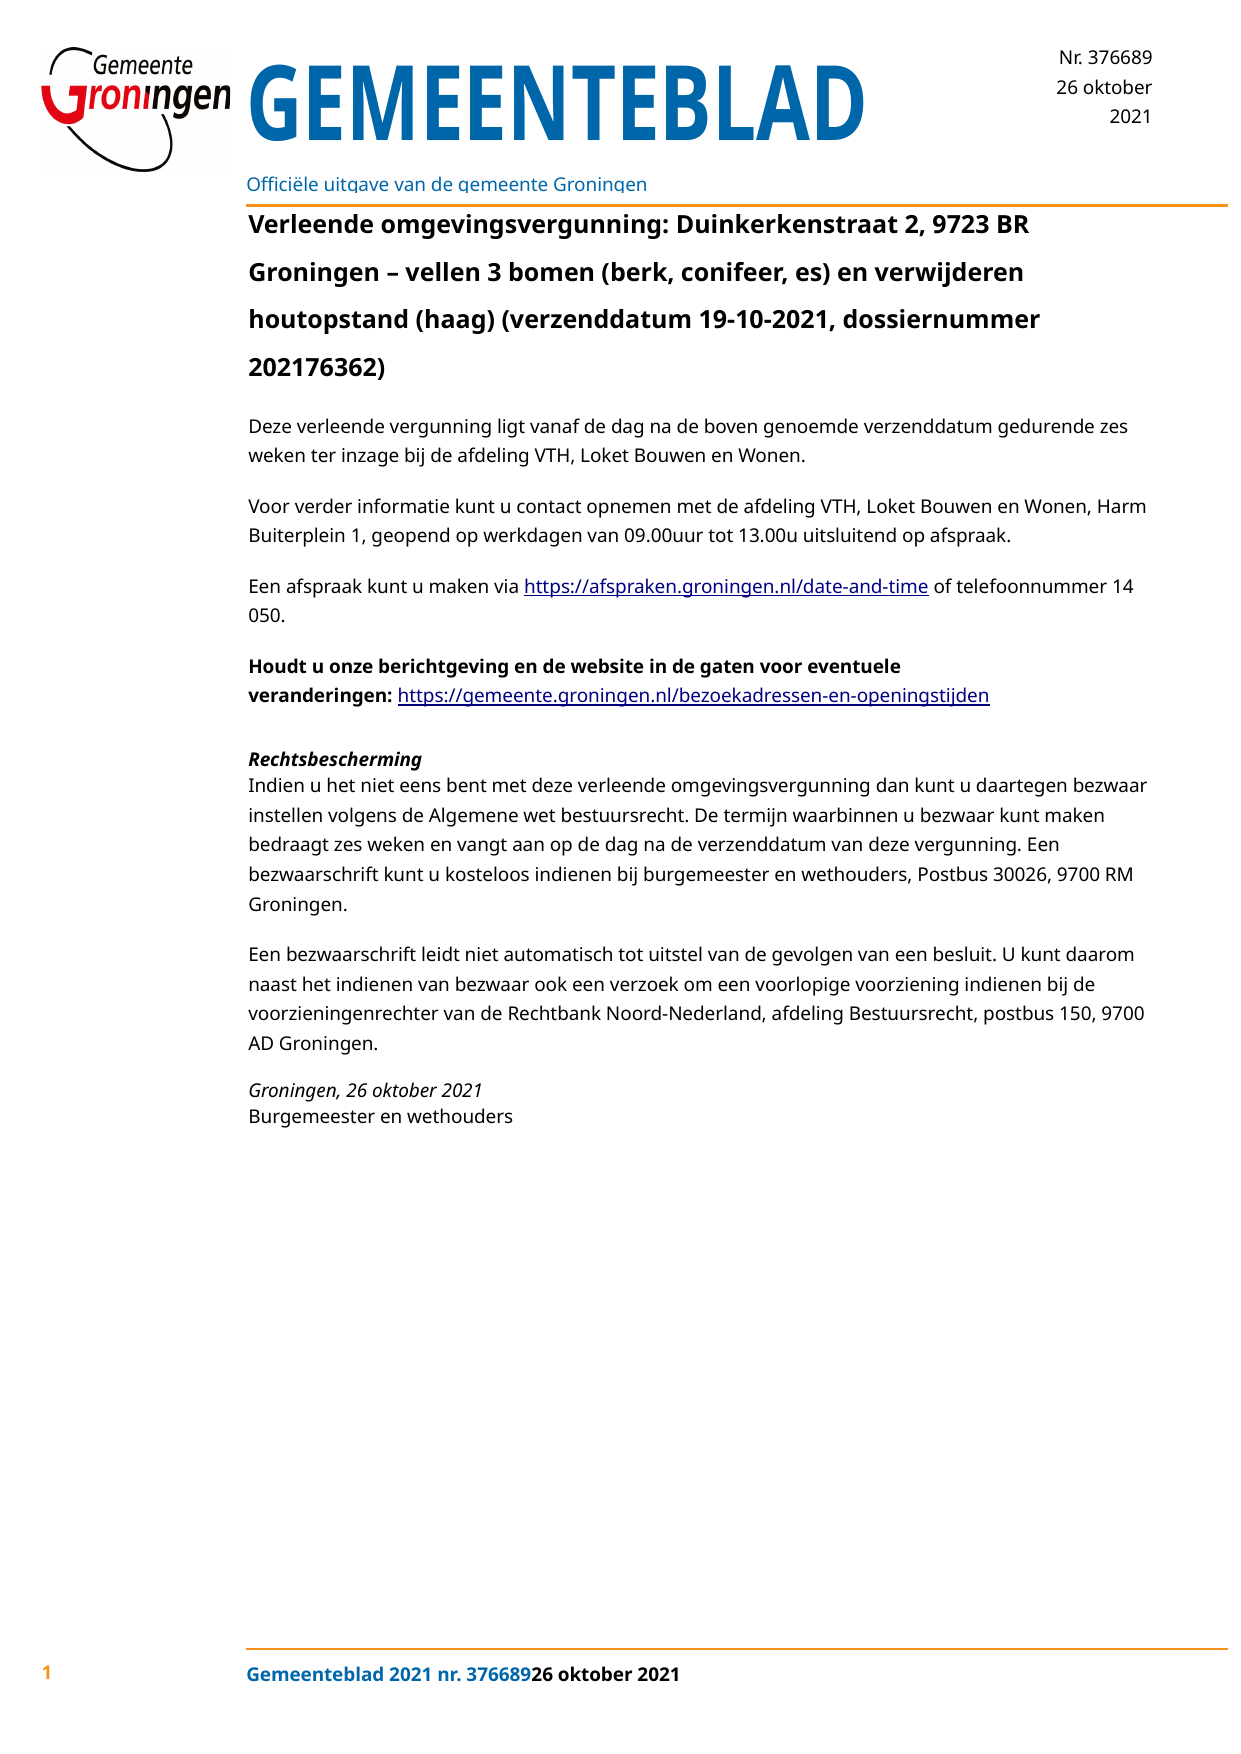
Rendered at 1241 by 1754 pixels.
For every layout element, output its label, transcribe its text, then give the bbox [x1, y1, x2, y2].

text Houdt u onze berichtgeving en de website in de gaten voor eventuele veranderingen: https://gemeente.groningen.nl/bezoekadressen-en-openingstijden [248, 653, 1152, 708]
text Voor verder informatie kunt u contact opnemen met de afdeling VTH, Loket Bouwen en Wonen, Harm Buiterplein 1, geopend op werkdagen van 09.00uur tot 13.00u uitsluitend op afspraak. [248, 493, 1152, 548]
text Indien u het niet eens bent met deze verleende omgevingsvergunning dan kunt u daartegen bezwaar instellen volgens de Algemene wet bestuursrecht. De termijn waarbinnen u bezwaar kunt maken bedraagt zes weken en vangt aan op de dag na de verzenddatum van deze vergunning. Een bezwaarschrift kunt u kosteloos indienen bij burgemeester en wethouders, Postbus 30026, 9700 RM Groningen. [248, 772, 1152, 916]
text Een bezwaarschrift leidt niet automatisch tot uitstel van de gevolgen van een besluit. U kunt daarom naast het indienen van bezwaar ook een verzoek om een voorlopige voorziening indienen bij de voorzieningenrechter van de Rechtbank Noord-Nederland, afdeling Bestuursrecht, postbus 150, 9700 AD Groningen. [248, 941, 1152, 1056]
picture [41, 47, 231, 172]
text Deze verleende vergunning ligt vanaf de dag na de boven genoemde verzenddatum gedurende zes weken ter inzage bij de afdeling VTH, Loket Bouwen en Wonen. [248, 413, 1152, 468]
text Groningen, 26 oktober 2021 [248, 1078, 1152, 1103]
text Verleende omgevingsvergunning: Duinkerkenstraat 2, 9723 BR Groningen – vellen 3 bomen (berk, conifeer, es) en verwijderen houtopstand (haag) (verzenddatum 19-10-2021, dossiernummer 202176362) [248, 207, 1152, 384]
text Burgemeester en wethouders [248, 1103, 1152, 1129]
text Een afspraak kunt u maken via https://afspraken.groningen.nl/date-and-time of telefoonnummer 14 050. [248, 573, 1152, 628]
text Rechtsbescherming [248, 747, 1152, 772]
